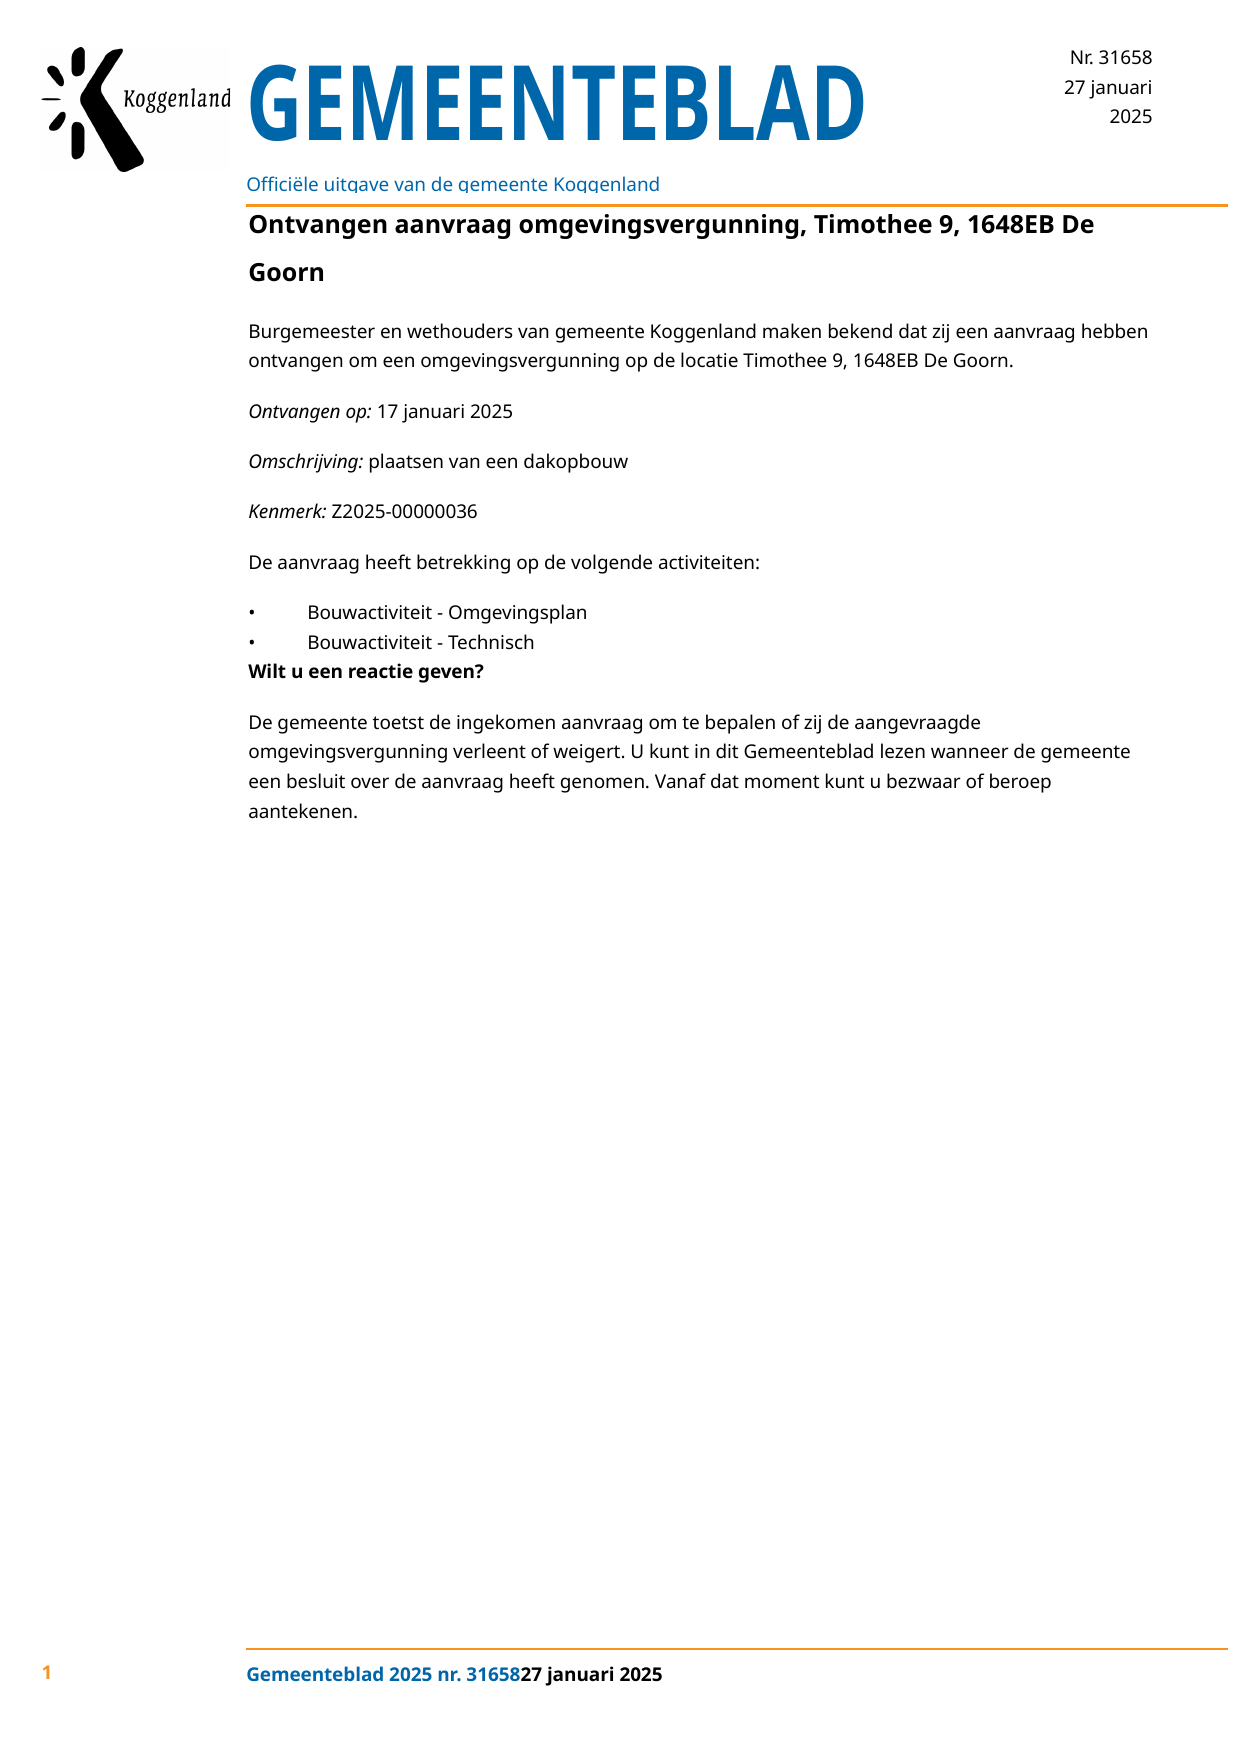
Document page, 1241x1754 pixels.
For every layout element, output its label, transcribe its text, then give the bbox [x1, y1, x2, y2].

text Ontvangen aanvraag omgevingsvergunning, Timothee 9, 1648EB De Goorn [248, 207, 1152, 288]
text Burgemeester en wethouders van gemeente Koggenland maken bekend dat zij een aanvraag hebben ontvangen om een omgevingsvergunning op de locatie Timothee 9, 1648EB De Goorn. [248, 318, 1152, 373]
text De aanvraag heeft betrekking op de volgende activiteiten: [248, 549, 1152, 575]
list Bouwactiviteit - Omgevingsplan [248, 599, 1152, 625]
picture [41, 47, 231, 172]
text Kenmerk: Z2025-00000036 [248, 499, 1152, 524]
text Omschrijving: plaatsen van een dakopbouw [248, 448, 1152, 474]
list Bouwactiviteit - Technisch [248, 629, 1152, 655]
text De gemeente toetst de ingekomen aanvraag om te bepalen of zij de aangevraagde omgevingsvergunning verleent of weigert. U kunt in dit Gemeenteblad lezen wanneer de gemeente een besluit over de aanvraag heeft genomen. Vanaf dat moment kunt u bezwaar of beroep aantekenen. [248, 709, 1152, 824]
text Ontvangen op: 17 januari 2025 [248, 398, 1152, 424]
text Wilt u een reactie geven? [248, 659, 1152, 684]
